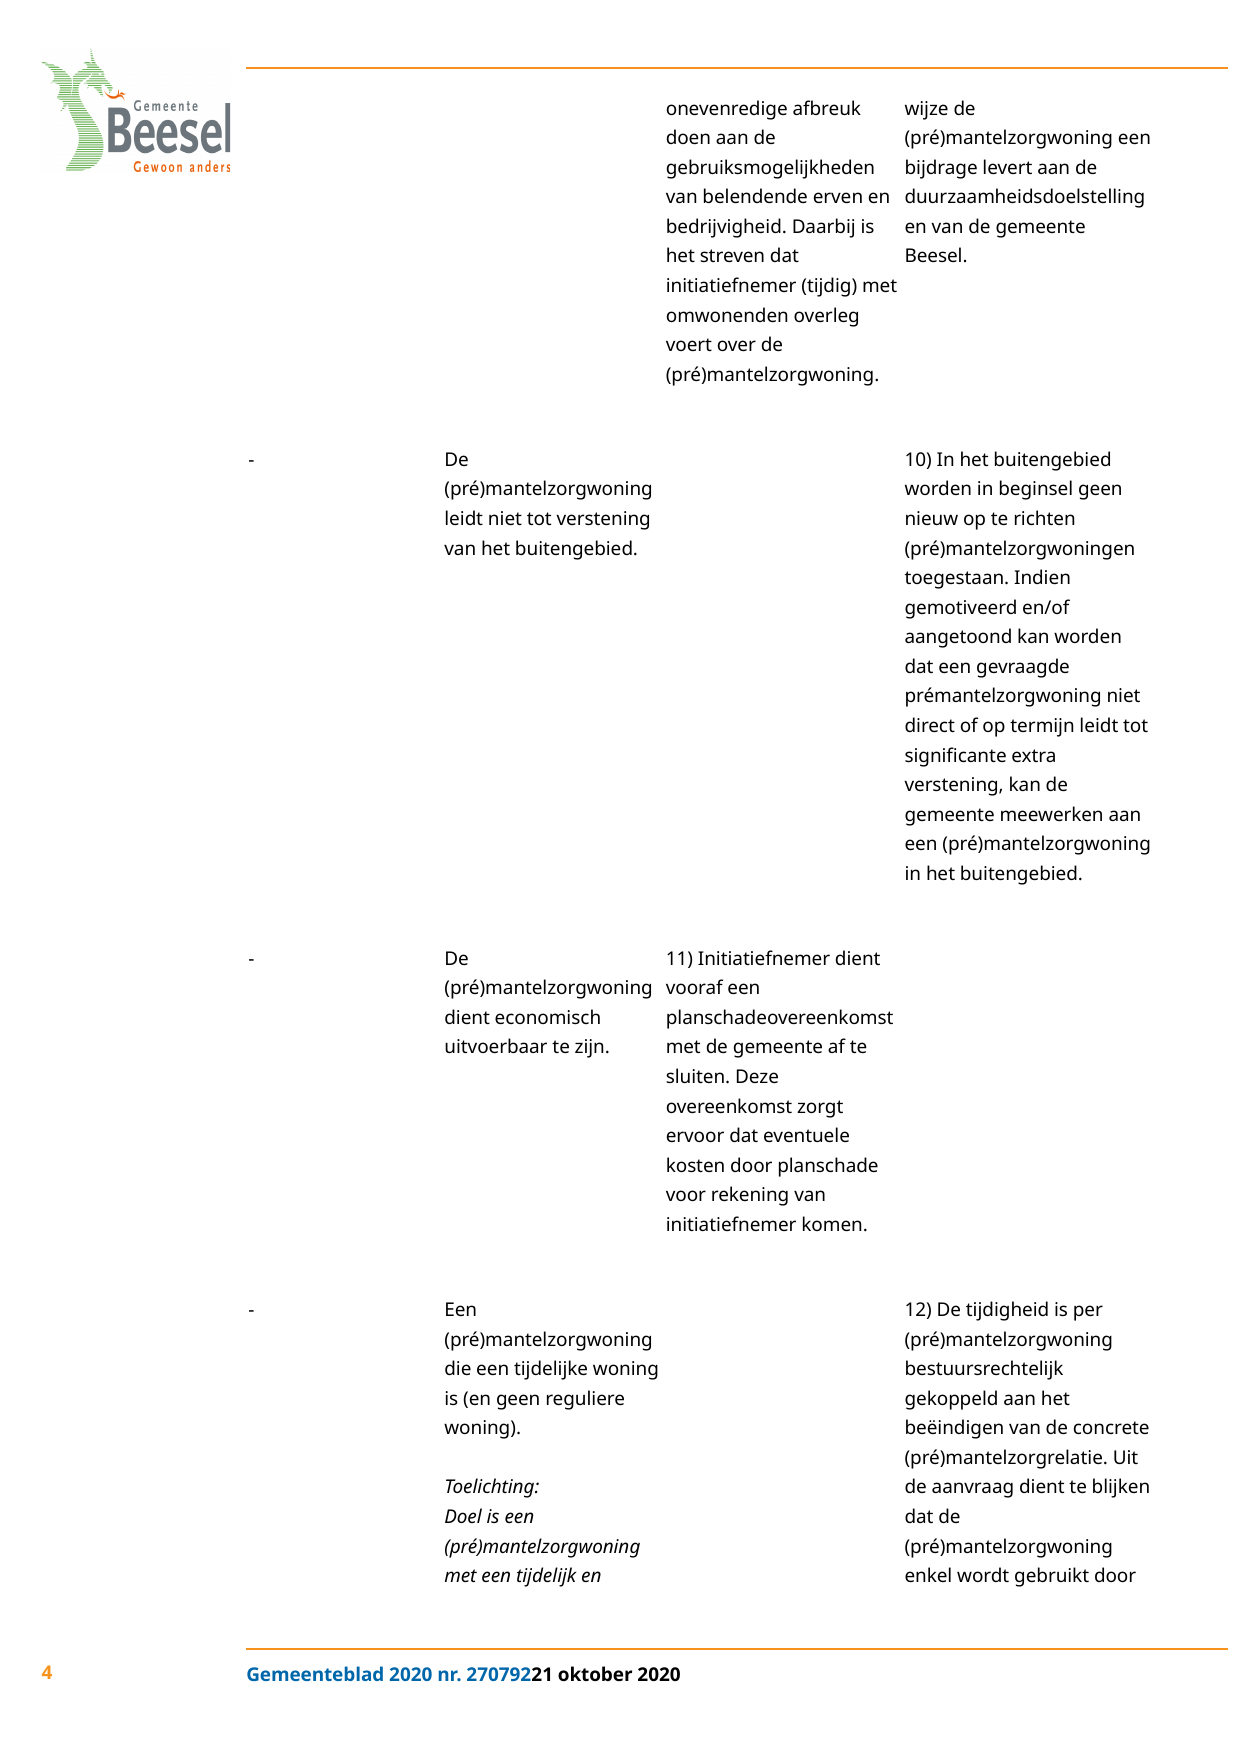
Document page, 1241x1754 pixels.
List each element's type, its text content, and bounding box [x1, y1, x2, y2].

table_cell De (pré)mantelzorgwoning leidt niet tot verstening van het buitengebied. [444, 416, 666, 915]
table_cell De (pré)mantelzorgwoning dient economisch uitvoerbaar te zijn. [444, 915, 666, 1267]
table_cell [666, 416, 904, 915]
table_cell 12) De tijdigheid is per (pré)mantelzorgwoning bestuursrechtelijk gekoppeld aan het beëindigen van de concrete (pré)mantelzorgrelatie. Uit de aanvraag dient te blijken dat de (pré)mantelzorgwoning enkel wordt gebruikt door [904, 1267, 1152, 1588]
table_cell - [248, 416, 444, 915]
table_cell [904, 915, 1152, 1267]
table_cell - [248, 915, 444, 1267]
table_cell - [248, 95, 444, 416]
table_cell - [248, 1267, 444, 1588]
table_cell 11) Initiatiefnemer dient vooraf een planschadeovereenkomst met de gemeente af te sluiten. Deze overeenkomst zorgt ervoor dat eventuele kosten door planschade voor rekening van initiatiefnemer komen. [666, 915, 904, 1267]
table_cell [666, 1267, 904, 1588]
table_cell wijze de (pré)mantelzorgwoning een bijdrage levert aan de duurzaamheidsdoelstellingen van de gemeente Beesel. [904, 95, 1152, 416]
table_cell Een (pré)mantelzorgwoning die een tijdelijke woning is (en geen reguliere woning). Toelichting: Doel is een (pré)mantelzorgwoning met een tijdelijk en [444, 1267, 666, 1588]
picture [41, 47, 231, 172]
table_cell 10) In het buitengebied worden in beginsel geen nieuw op te richten (pré)mantelzorgwoningen toegestaan. Indien gemotiveerd en/of aangetoond kan worden dat een gevraagde prémantelzorgwoning niet direct of op termijn leidt tot significante extra verstening, kan de gemeente meewerken aan een (pré)mantelzorgwoning in het buitengebied. [904, 416, 1152, 915]
table_cell [444, 95, 666, 416]
table_cell onevenredige afbreuk doen aan de gebruiksmogelijkheden van belendende erven en bedrijvigheid. Daarbij is het streven dat initiatiefnemer (tijdig) met omwonenden overleg voert over de (pré)mantelzorgwoning. [666, 95, 904, 416]
